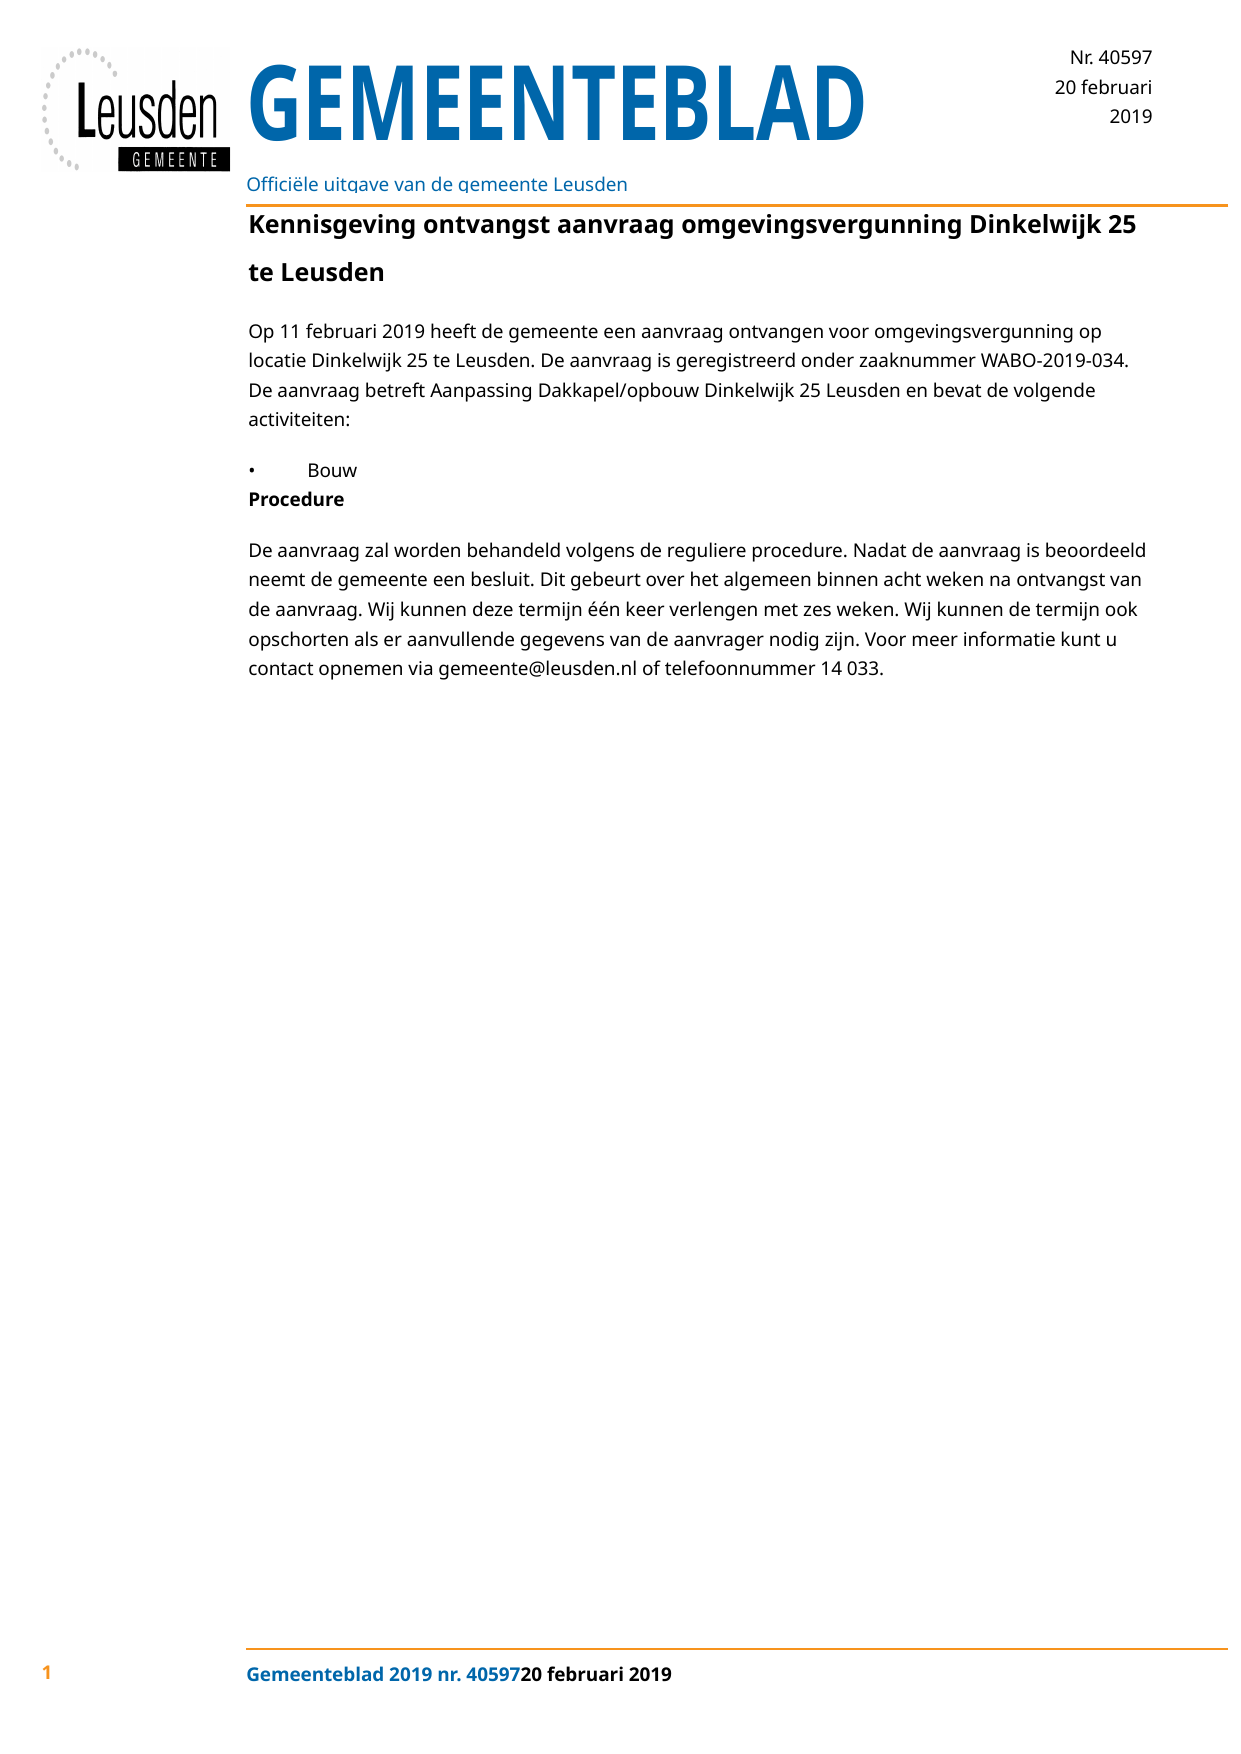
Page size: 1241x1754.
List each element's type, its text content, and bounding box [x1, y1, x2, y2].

text De aanvraag zal worden behandeld volgens de reguliere procedure. Nadat de aanvraag is beoordeeld neemt de gemeente een besluit. Dit gebeurt over het algemeen binnen acht weken na ontvangst van de aanvraag. Wij kunnen deze termijn één keer verlengen met zes weken. Wij kunnen de termijn ook opschorten als er aanvullende gegevens van de aanvrager nodig zijn. Voor meer informatie kunt u contact opnemen via gemeente@leusden.nl of telefoonnummer 14 033. [248, 537, 1152, 681]
text Kennisgeving ontvangst aanvraag omgevingsvergunning Dinkelwijk 25 te Leusden [248, 207, 1152, 288]
picture [41, 47, 231, 172]
list Bouw [248, 457, 1152, 483]
text Procedure [248, 487, 1152, 512]
text Op 11 februari 2019 heeft de gemeente een aanvraag ontvangen voor omgevingsvergunning op locatie Dinkelwijk 25 te Leusden. De aanvraag is geregistreerd onder zaaknummer WABO-2019-034. De aanvraag betreft Aanpassing Dakkapel/opbouw Dinkelwijk 25 Leusden en bevat de volgende activiteiten: [248, 318, 1152, 432]
